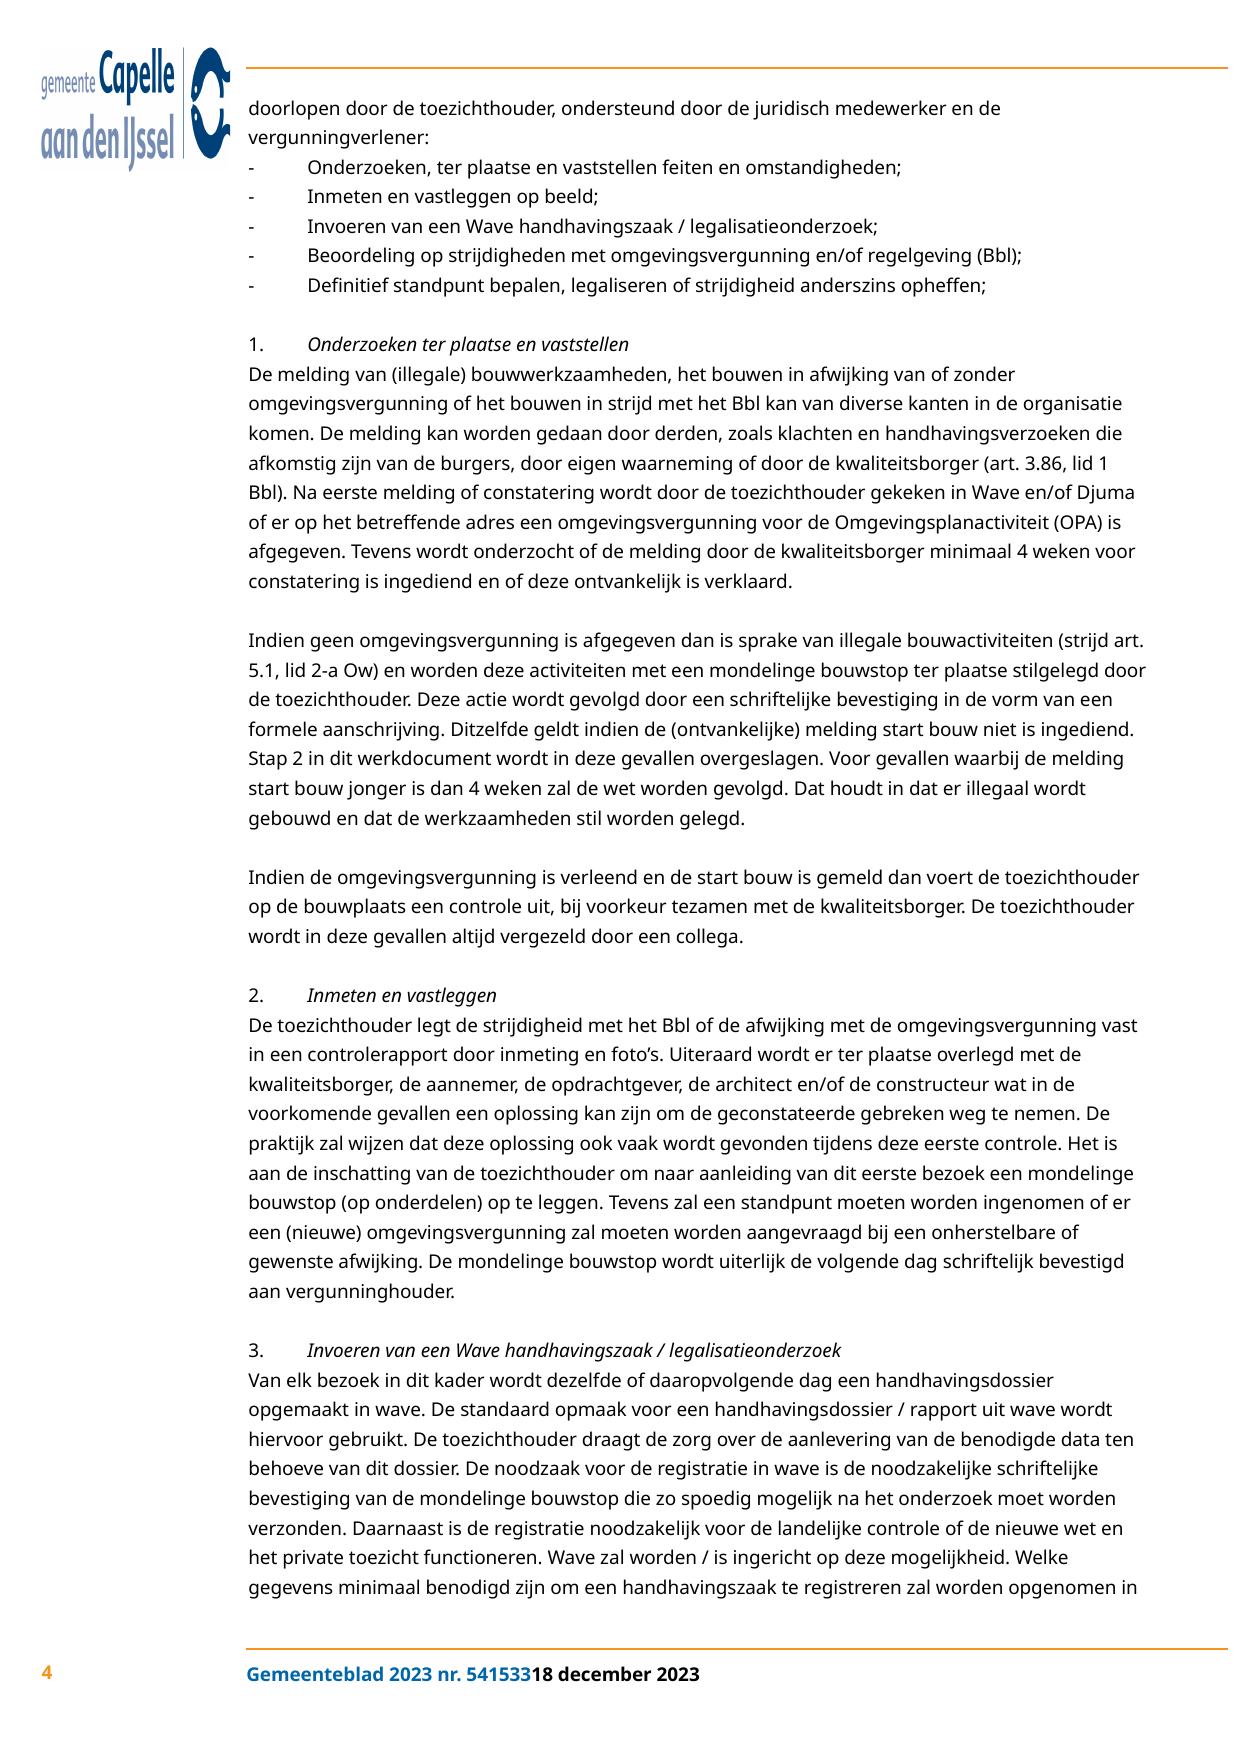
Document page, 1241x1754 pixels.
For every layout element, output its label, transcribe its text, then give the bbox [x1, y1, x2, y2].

list Invoeren van een Wave handhavingszaak / legalisatieonderzoek [248, 1337, 1152, 1363]
list Inmeten en vastleggen [248, 982, 1152, 1008]
text Indien geen omgevingsvergunning is afgegeven dan is sprake van illegale bouwactiviteiten (strijd art. 5.1, lid 2-a Ow) en worden deze activiteiten met een mondelinge bouwstop ter plaatse stilgelegd door de toezichthouder. Deze actie wordt gevolgd door een schriftelijke bevestiging in de vorm van een formele aanschrijving. Ditzelfde geldt indien de (ontvankelijke) melding start bouw niet is ingediend. Stap 2 in dit werkdocument wordt in deze gevallen overgeslagen. Voor gevallen waarbij de melding start bouw jonger is dan 4 weken zal de wet worden gevolgd. Dat houdt in dat er illegaal wordt gebouwd en dat de werkzaamheden stil worden gelegd. [248, 627, 1152, 831]
text Indien de omgevingsvergunning is verleend en de start bouw is gemeld dan voert de toezichthouder op de bouwplaats een controle uit, bij voorkeur tezamen met de kwaliteitsborger. De toezichthouder wordt in deze gevallen altijd vergezeld door een collega. [248, 864, 1152, 949]
list Definitief standpunt bepalen, legaliseren of strijdigheid anderszins opheffen; [248, 272, 1152, 298]
list Onderzoeken, ter plaatse en vaststellen feiten en omstandigheden; [248, 154, 1152, 180]
list Beoordeling op strijdigheden met omgevingsvergunning en/of regelgeving (Bbl); [248, 243, 1152, 268]
picture [41, 47, 231, 172]
list Invoeren van een Wave handhavingszaak / legalisatieonderzoek; [248, 213, 1152, 239]
text De melding van (illegale) bouwwerkzaamheden, het bouwen in afwijking van of zonder omgevingsvergunning of het bouwen in strijd met het Bbl kan van diverse kanten in de organisatie komen. De melding kan worden gedaan door derden, zoals klachten en handhavingsverzoeken die afkomstig zijn van de burgers, door eigen waarneming of door de kwaliteitsborger (art. 3.86, lid 1 Bbl). Na eerste melding of constatering wordt door de toezichthouder gekeken in Wave en/of Djuma of er op het betreffende adres een omgevingsvergunning voor de Omgevingsplanactiviteit (OPA) is afgegeven. Tevens wordt onderzocht of de melding door de kwaliteitsborger minimaal 4 weken voor constatering is ingediend en of deze ontvankelijk is verklaard. [248, 361, 1152, 594]
list Onderzoeken ter plaatse en vaststellen [248, 331, 1152, 357]
text Van elk bezoek in dit kader wordt dezelfde of daaropvolgende dag een handhavingsdossier opgemaakt in wave. De standaard opmaak voor een handhavingsdossier / rapport uit wave wordt hiervoor gebruikt. De toezichthouder draagt de zorg over de aanlevering van de benodigde data ten behoeve van dit dossier. De noodzaak voor de registratie in wave is de noodzakelijke schriftelijke bevestiging van de mondelinge bouwstop die zo spoedig mogelijk na het onderzoek moet worden verzonden. Daarnaast is de registratie noodzakelijk voor de landelijke controle of de nieuwe wet en het private toezicht functioneren. Wave zal worden / is ingericht op deze mogelijkheid. Welke gegevens minimaal benodigd zijn om een handhavingszaak te registreren zal worden opgenomen in [248, 1367, 1152, 1600]
text De toezichthouder legt de strijdigheid met het Bbl of de afwijking met de omgevingsvergunning vast in een controlerapport door inmeting en foto’s. Uiteraard wordt er ter plaatse overlegd met de kwaliteitsborger, de aannemer, de opdrachtgever, de architect en/of de constructeur wat in de voorkomende gevallen een oplossing kan zijn om de geconstateerde gebreken weg te nemen. De praktijk zal wijzen dat deze oplossing ook vaak wordt gevonden tijdens deze eerste controle. Het is aan de inschatting van de toezichthouder om naar aanleiding van dit eerste bezoek een mondelinge bouwstop (op onderdelen) op te leggen. Tevens zal een standpunt moeten worden ingenomen of er een (nieuwe) omgevingsvergunning zal moeten worden aangevraagd bij een onherstelbare of gewenste afwijking. De mondelinge bouwstop wordt uiterlijk de volgende dag schriftelijk bevestigd aan vergunninghouder. [248, 1012, 1152, 1304]
list Inmeten en vastleggen op beeld; [248, 183, 1152, 209]
text doorlopen door de toezichthouder, ondersteund door de juridisch medewerker en de vergunningverlener: [248, 95, 1152, 150]
